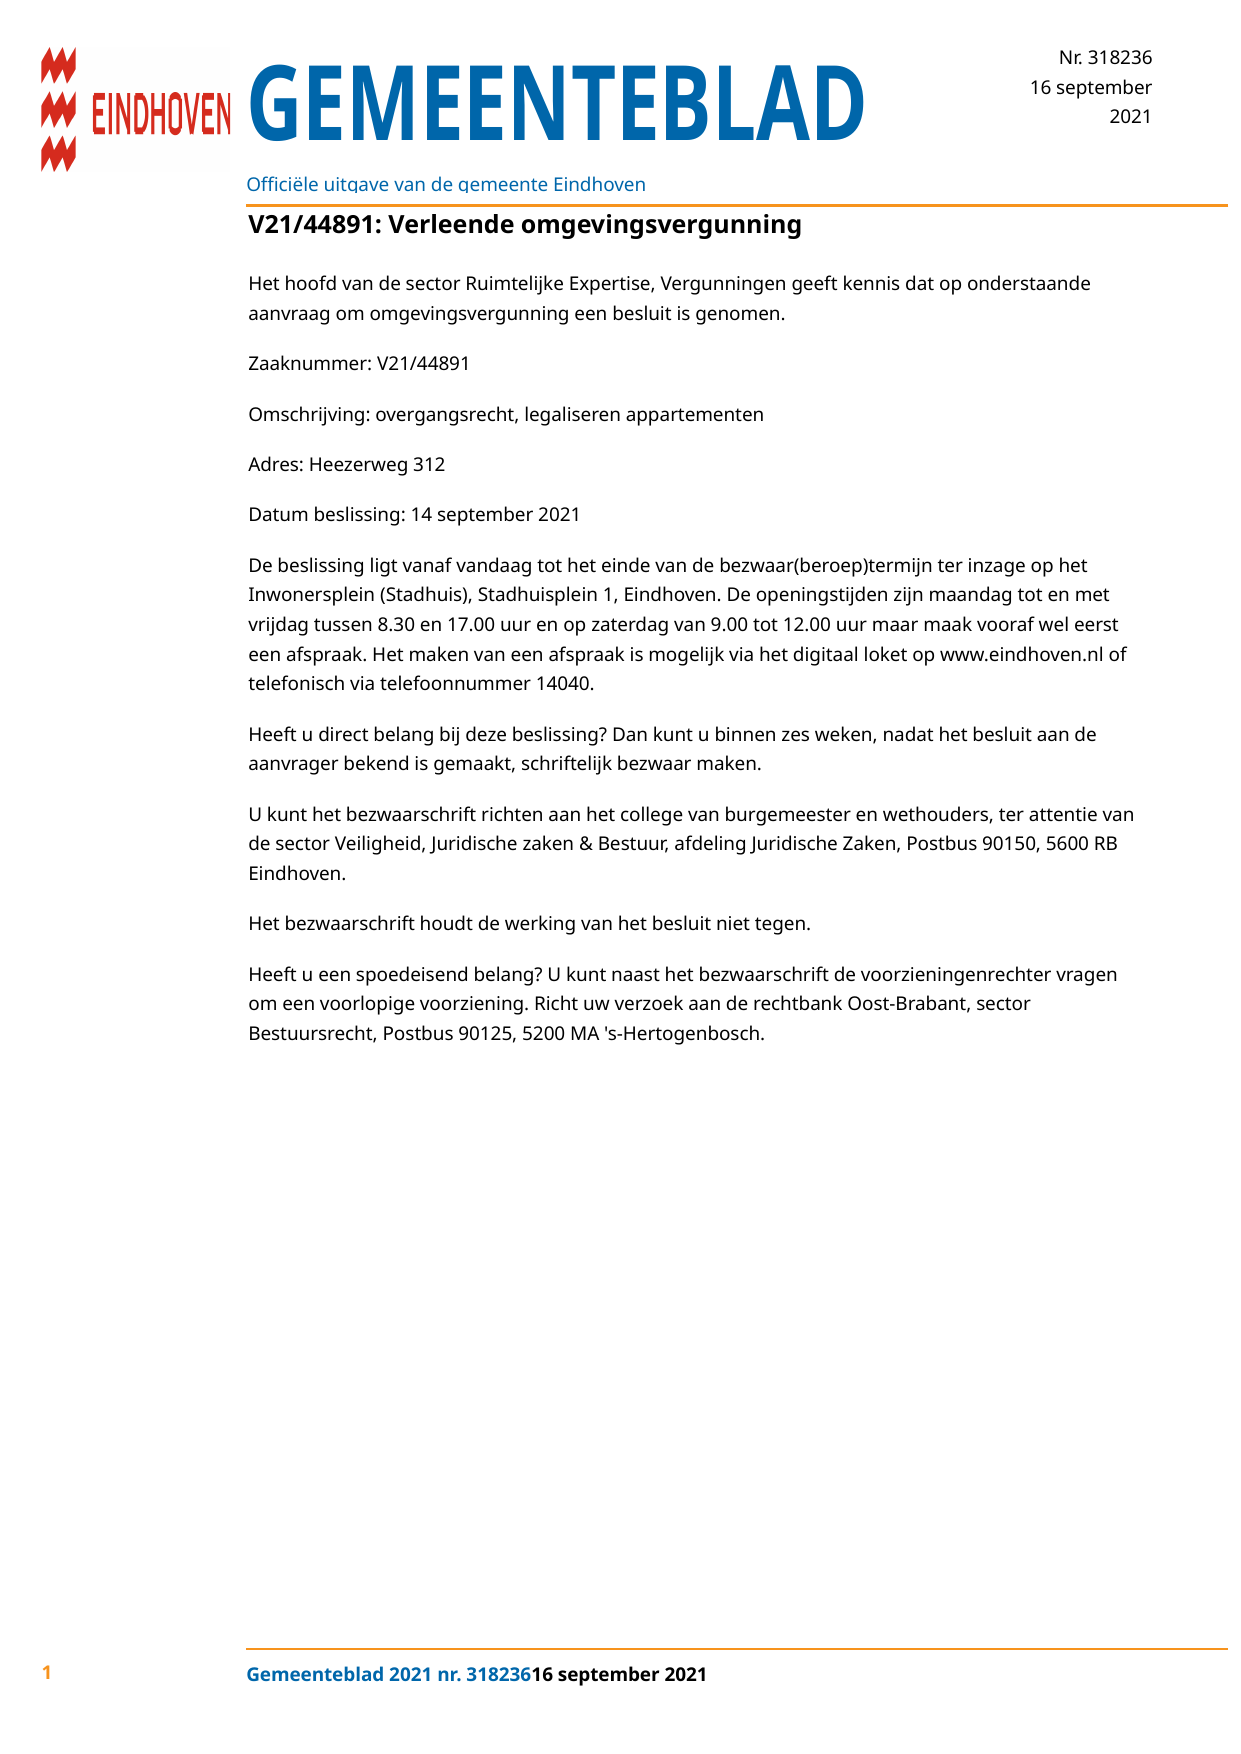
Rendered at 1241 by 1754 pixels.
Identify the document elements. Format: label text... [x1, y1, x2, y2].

text Heeft u direct belang bij deze beslissing? Dan kunt u binnen zes weken, nadat het besluit aan de aanvrager bekend is gemaakt, schriftelijk bezwaar maken. [248, 721, 1152, 776]
text U kunt het bezwaarschrift richten aan het college van burgemeester en wethouders, ter attentie van de sector Veiligheid, Juridische zaken & Bestuur, afdeling Juridische Zaken, Postbus 90150, 5600 RB Eindhoven. [248, 801, 1152, 886]
text Omschrijving: overgangsrecht, legaliseren appartementen [248, 401, 1152, 426]
text Het hoofd van de sector Ruimtelijke Expertise, Vergunningen geeft kennis dat op onderstaande aanvraag om omgevingsvergunning een besluit is genomen. [248, 270, 1152, 326]
text Zaaknummer: V21/44891 [248, 350, 1152, 376]
text De beslissing ligt vanaf vandaag tot het einde van de bezwaar(beroep)termijn ter inzage op het Inwonersplein (Stadhuis), Stadhuisplein 1, Eindhoven. De openingstijden zijn maandag tot en met vrijdag tussen 8.30 en 17.00 uur en op zaterdag van 9.00 tot 12.00 uur maar maak vooraf wel eerst een afspraak. Het maken van een afspraak is mogelijk via het digitaal loket op www.eindhoven.nl of telefonisch via telefoonnummer 14040. [248, 552, 1152, 696]
text V21/44891: Verleende omgevingsvergunning [248, 207, 1152, 241]
text Datum beslissing: 14 september 2021 [248, 502, 1152, 527]
text Heeft u een spoedeisend belang? U kunt naast het bezwaarschrift de voorzieningenrechter vragen om een voorlopige voorziening. Richt uw verzoek aan de rechtbank Oost-Brabant, sector Bestuursrecht, Postbus 90125, 5200 MA 's-Hertogenbosch. [248, 961, 1152, 1046]
text Adres: Heezerweg 312 [248, 451, 1152, 477]
text Het bezwaarschrift houdt de werking van het besluit niet tegen. [248, 910, 1152, 936]
picture [41, 47, 231, 172]
